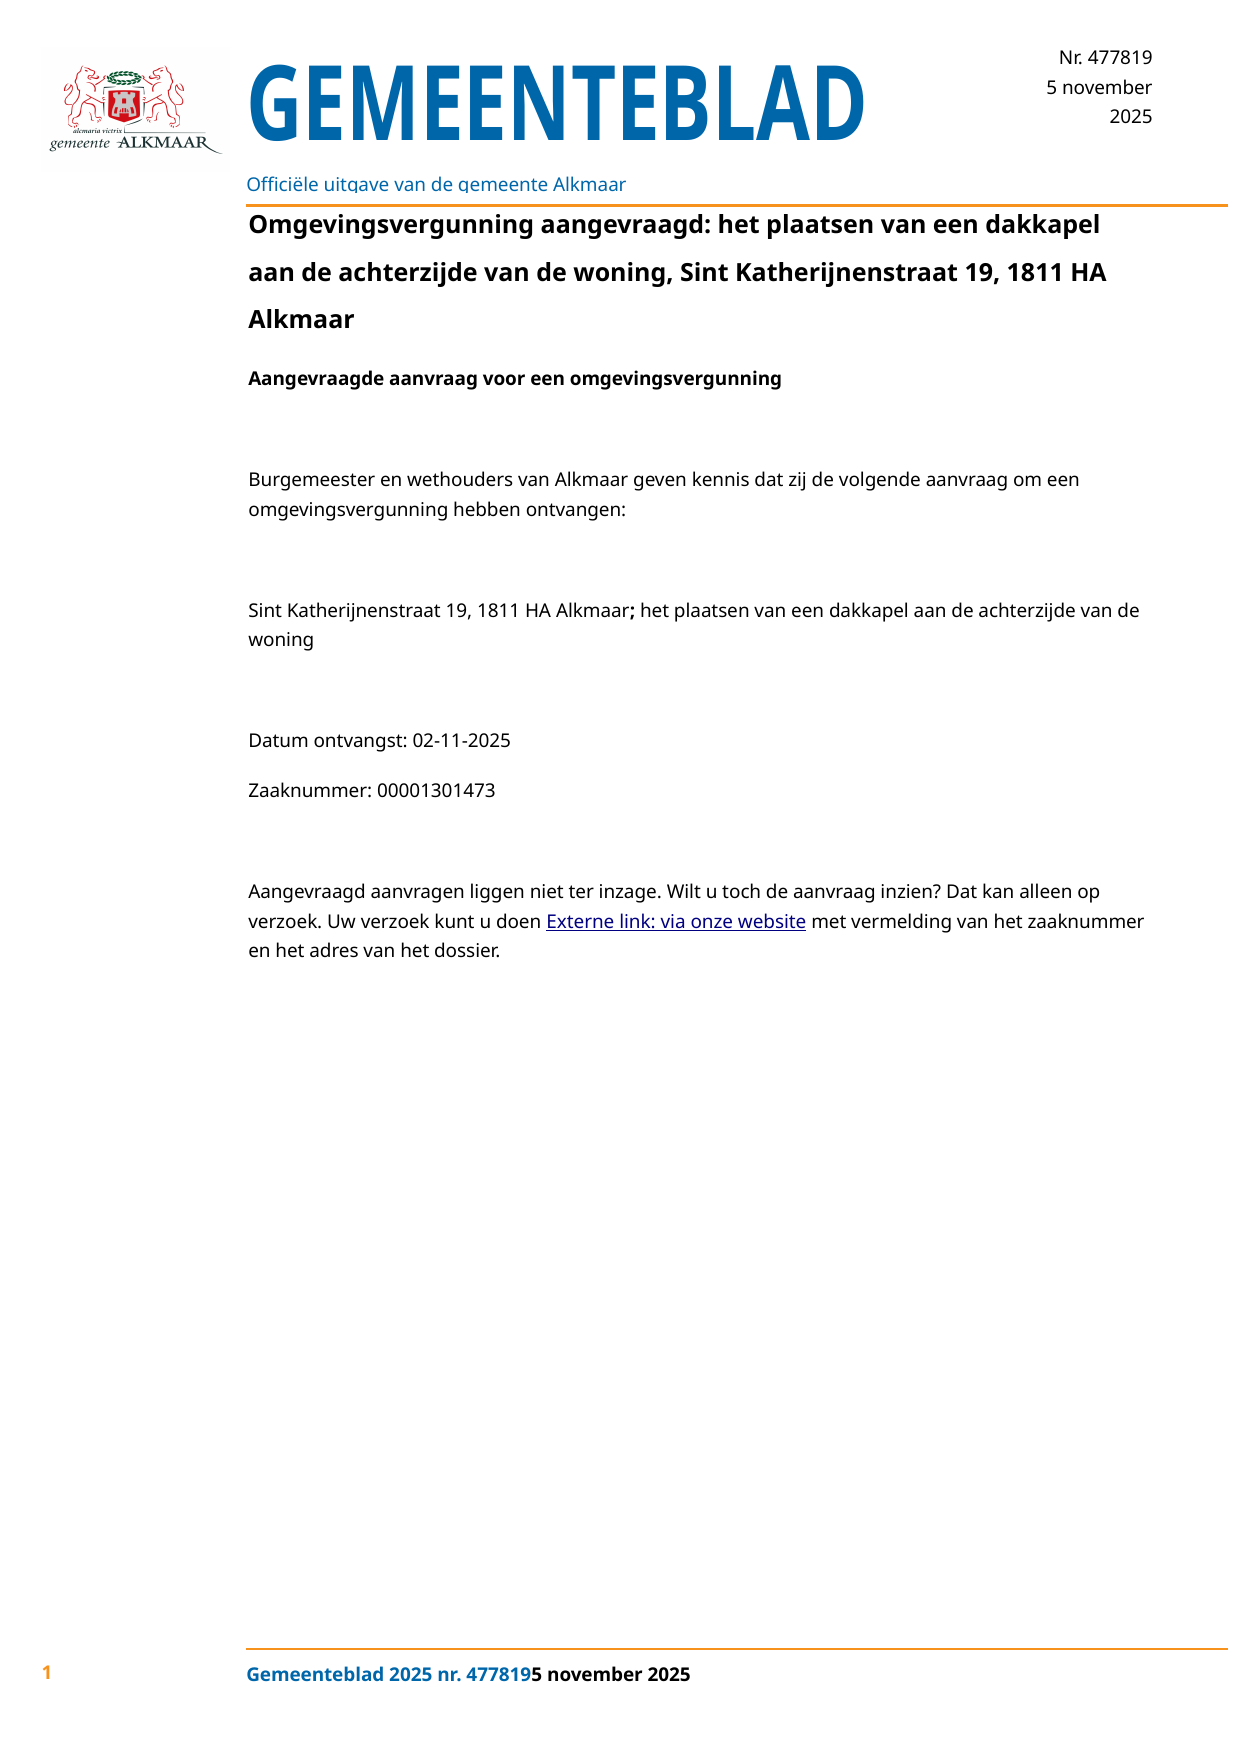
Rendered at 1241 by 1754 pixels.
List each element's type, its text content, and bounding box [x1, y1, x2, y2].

picture [41, 47, 231, 172]
text Datum ontvangst: 02-11-2025 [248, 727, 1152, 753]
text Omgevingsvergunning aangevraagd: het plaatsen van een dakkapel aan de achterzijde van de woning, Sint Katherijnenstraat 19, 1811 HA Alkmaar [248, 207, 1152, 336]
text Zaaknummer: 00001301473 [248, 778, 1152, 803]
text Aangevraagde aanvraag voor een omgevingsvergunning [248, 366, 1152, 391]
text Sint Katherijnenstraat 19, 1811 HA Alkmaar; het plaatsen van een dakkapel aan de achterzijde van de woning [248, 597, 1152, 652]
text Aangevraagd aanvragen liggen niet ter inzage. Wilt u toch de aanvraag inzien? Dat kan alleen op verzoek. Uw verzoek kunt u doen Externe link: via onze website met vermelding van het zaaknummer en het adres van het dossier. [248, 878, 1152, 963]
text Burgemeester en wethouders van Alkmaar geven kennis dat zij de volgende aanvraag om een omgevingsvergunning hebben ontvangen: [248, 466, 1152, 522]
